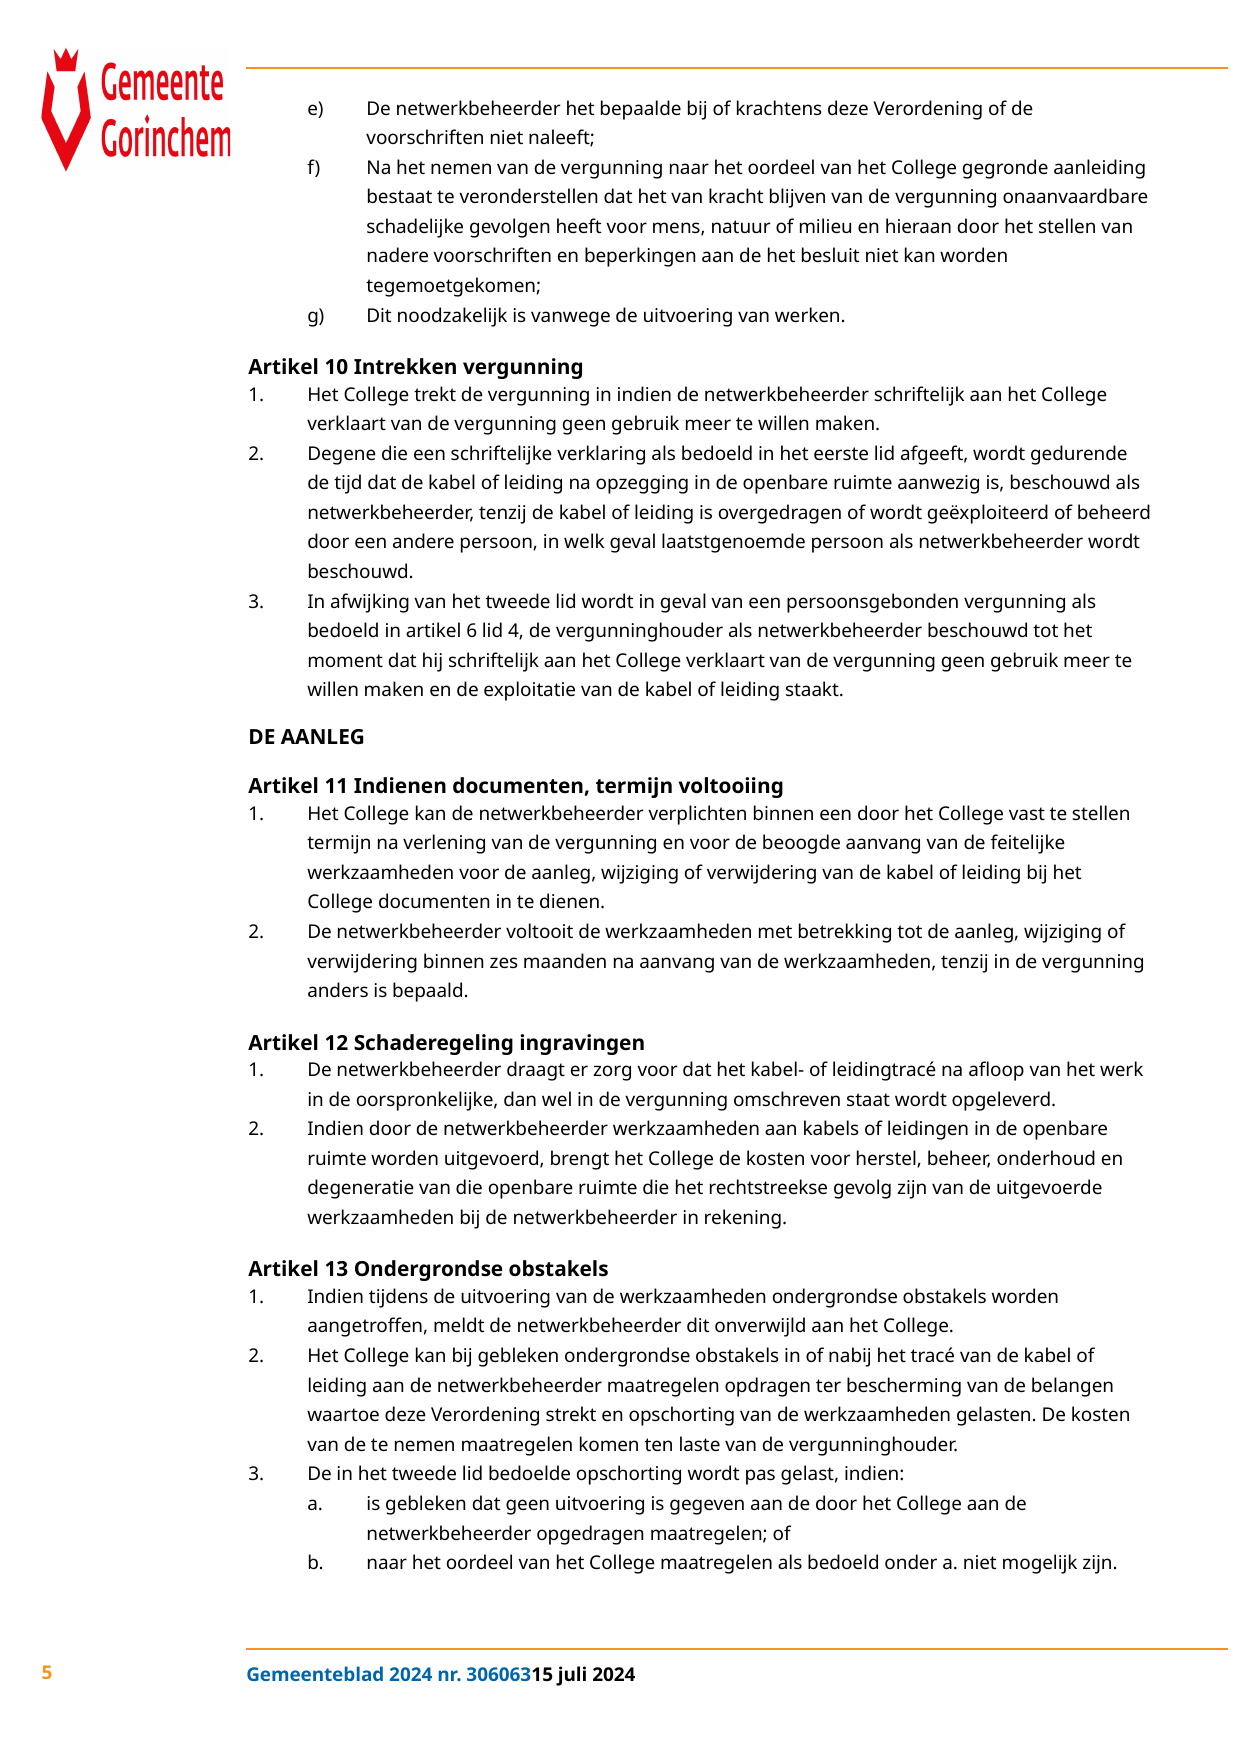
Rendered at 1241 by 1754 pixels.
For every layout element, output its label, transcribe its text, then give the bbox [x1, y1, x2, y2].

text Artikel 10 Intrekken vergunning [248, 352, 1152, 381]
text Artikel 13 Ondergrondse obstakels [248, 1254, 1152, 1283]
list De netwerkbeheerder het bepaalde bij of krachtens deze Verordening of de voorschriften niet naleeft; [307, 95, 1152, 150]
list Degene die een schriftelijke verklaring als bedoeld in het eerste lid afgeeft, wordt gedurende de tijd dat de kabel of leiding na opzegging in de openbare ruimte aanwezig is, beschouwd als netwerkbeheerder, tenzij de kabel of leiding is overgedragen of wordt geëxploiteerd of beheerd door een andere persoon, in welk geval laatstgenoemde persoon als netwerkbeheerder wordt beschouwd. [248, 440, 1152, 584]
list In afwijking van het tweede lid wordt in geval van een persoonsgebonden vergunning als bedoeld in artikel 6 lid 4, de vergunninghouder als netwerkbeheerder beschouwd tot het moment dat hij schriftelijk aan het College verklaart van de vergunning geen gebruik meer te willen maken en de exploitatie van de kabel of leiding staakt. [248, 588, 1152, 702]
list is gebleken dat geen uitvoering is gegeven aan de door het College aan de netwerkbeheerder opgedragen maatregelen; of [307, 1490, 1152, 1545]
list naar het oordeel van het College maatregelen als bedoeld onder a. niet mogelijk zijn. [307, 1549, 1152, 1575]
picture [41, 47, 231, 172]
list Na het nemen van de vergunning naar het oordeel van het College gegronde aanleiding bestaat te veronderstellen dat het van kracht blijven van de vergunning onaanvaardbare schadelijke gevolgen heeft voor mens, natuur of milieu en hieraan door het stellen van nadere voorschriften en beperkingen aan de het besluit niet kan worden tegemoetgekomen; [307, 154, 1152, 298]
text Artikel 11 Indienen documenten, termijn voltooiing [248, 771, 1152, 800]
list De netwerkbeheerder voltooit de werkzaamheden met betrekking tot de aanleg, wijziging of verwijdering binnen zes maanden na aanvang van de werkzaamheden, tenzij in de vergunning anders is bepaald. [248, 918, 1152, 1003]
list Het College kan de netwerkbeheerder verplichten binnen een door het College vast te stellen termijn na verlening van de vergunning en voor de beoogde aanvang van de feitelijke werkzaamheden voor de aanleg, wijziging of verwijdering van de kabel of leiding bij het College documenten in te dienen. [248, 800, 1152, 914]
list De in het tweede lid bedoelde opschorting wordt pas gelast, indien: [248, 1461, 1152, 1486]
list Het College kan bij gebleken ondergrondse obstakels in of nabij het tracé van de kabel of leiding aan de netwerkbeheerder maatregelen opdragen ter bescherming van de belangen waartoe deze Verordening strekt en opschorting van de werkzaamheden gelasten. De kosten van de te nemen maatregelen komen ten laste van de vergunninghouder. [248, 1342, 1152, 1457]
list Indien door de netwerkbeheerder werkzaamheden aan kabels of leidingen in de openbare ruimte worden uitgevoerd, brengt het College de kosten voor herstel, beheer, onderhoud en degeneratie van die openbare ruimte die het rechtstreekse gevolg zijn van de uitgevoerde werkzaamheden bij de netwerkbeheerder in rekening. [248, 1115, 1152, 1230]
list Het College trekt de vergunning in indien de netwerkbeheerder schriftelijk aan het College verklaart van de vergunning geen gebruik meer te willen maken. [248, 381, 1152, 436]
list Dit noodzakelijk is vanwege de uitvoering van werken. [307, 302, 1152, 328]
text DE AANLEG [248, 722, 1152, 751]
list Indien tijdens de uitvoering van de werkzaamheden ondergrondse obstakels worden aangetroffen, meldt de netwerkbeheerder dit onverwijld aan het College. [248, 1283, 1152, 1338]
list De netwerkbeheerder draagt er zorg voor dat het kabel- of leidingtracé na afloop van het werk in de oorspronkelijke, dan wel in de vergunning omschreven staat wordt opgeleverd. [248, 1056, 1152, 1112]
text Artikel 12 Schaderegeling ingravingen [248, 1028, 1152, 1056]
